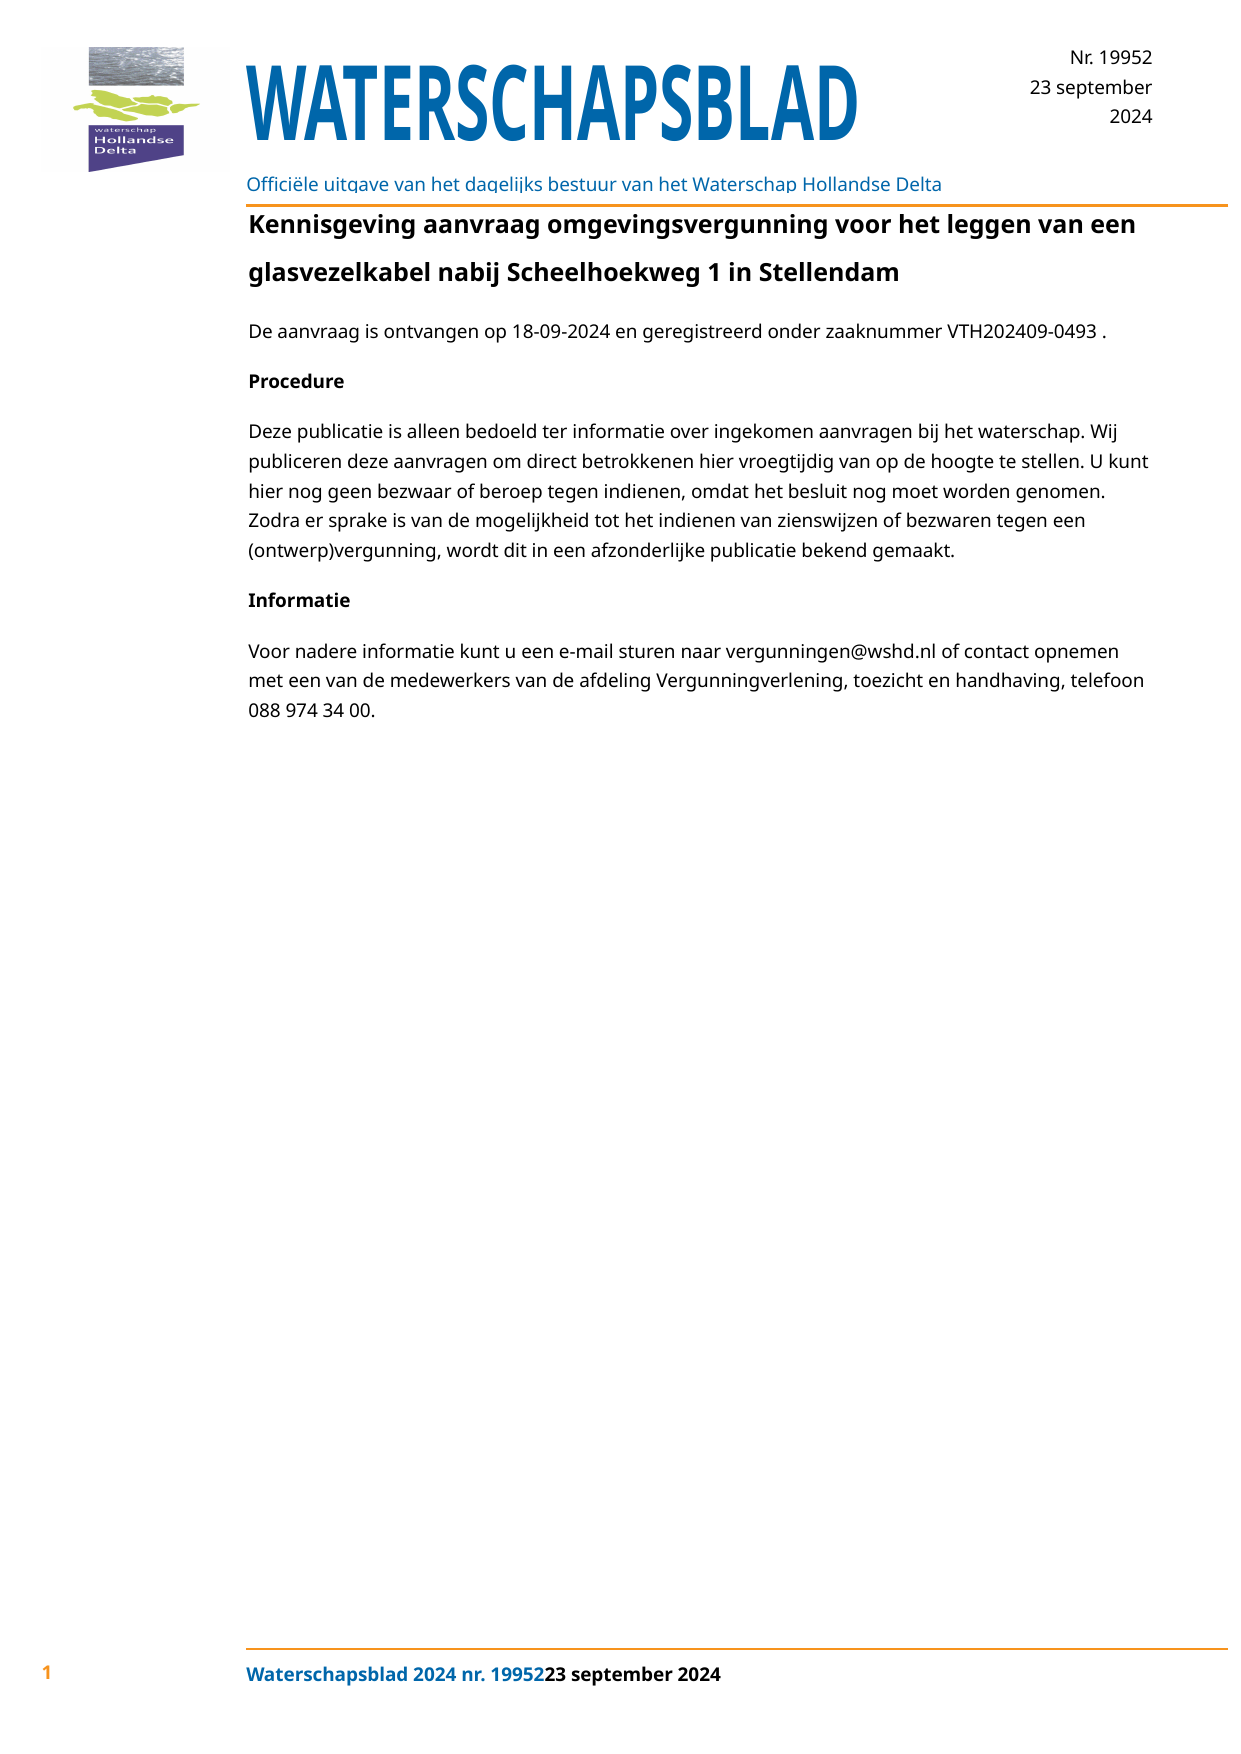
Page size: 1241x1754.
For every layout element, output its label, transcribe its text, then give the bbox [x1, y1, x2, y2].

text Deze publicatie is alleen bedoeld ter informatie over ingekomen aanvragen bij het waterschap. Wij publiceren deze aanvragen om direct betrokkenen hier vroegtijdig van op de hoogte te stellen. U kunt hier nog geen bezwaar of beroep tegen indienen, omdat het besluit nog moet worden genomen. Zodra er sprake is van de mogelijkheid tot het indienen van zienswijzen of bezwaren tegen een (ontwerp)vergunning, wordt dit in een afzonderlijke publicatie bekend gemaakt. [248, 419, 1152, 563]
text Procedure [248, 368, 1152, 394]
picture [41, 47, 231, 172]
text De aanvraag is ontvangen op 18-09-2024 en geregistreerd onder zaaknummer VTH202409-0493 . [248, 318, 1152, 344]
text Kennisgeving aanvraag omgevingsvergunning voor het leggen van een glasvezelkabel nabij Scheelhoekweg 1 in Stellendam [248, 207, 1152, 288]
text Voor nadere informatie kunt u een e-mail sturen naar vergunningen@wshd.nl of contact opnemen met een van de medewerkers van de afdeling Vergunningverlening, toezicht en handhaving, telefoon 088 974 34 00. [248, 638, 1152, 723]
text Informatie [248, 587, 1152, 613]
